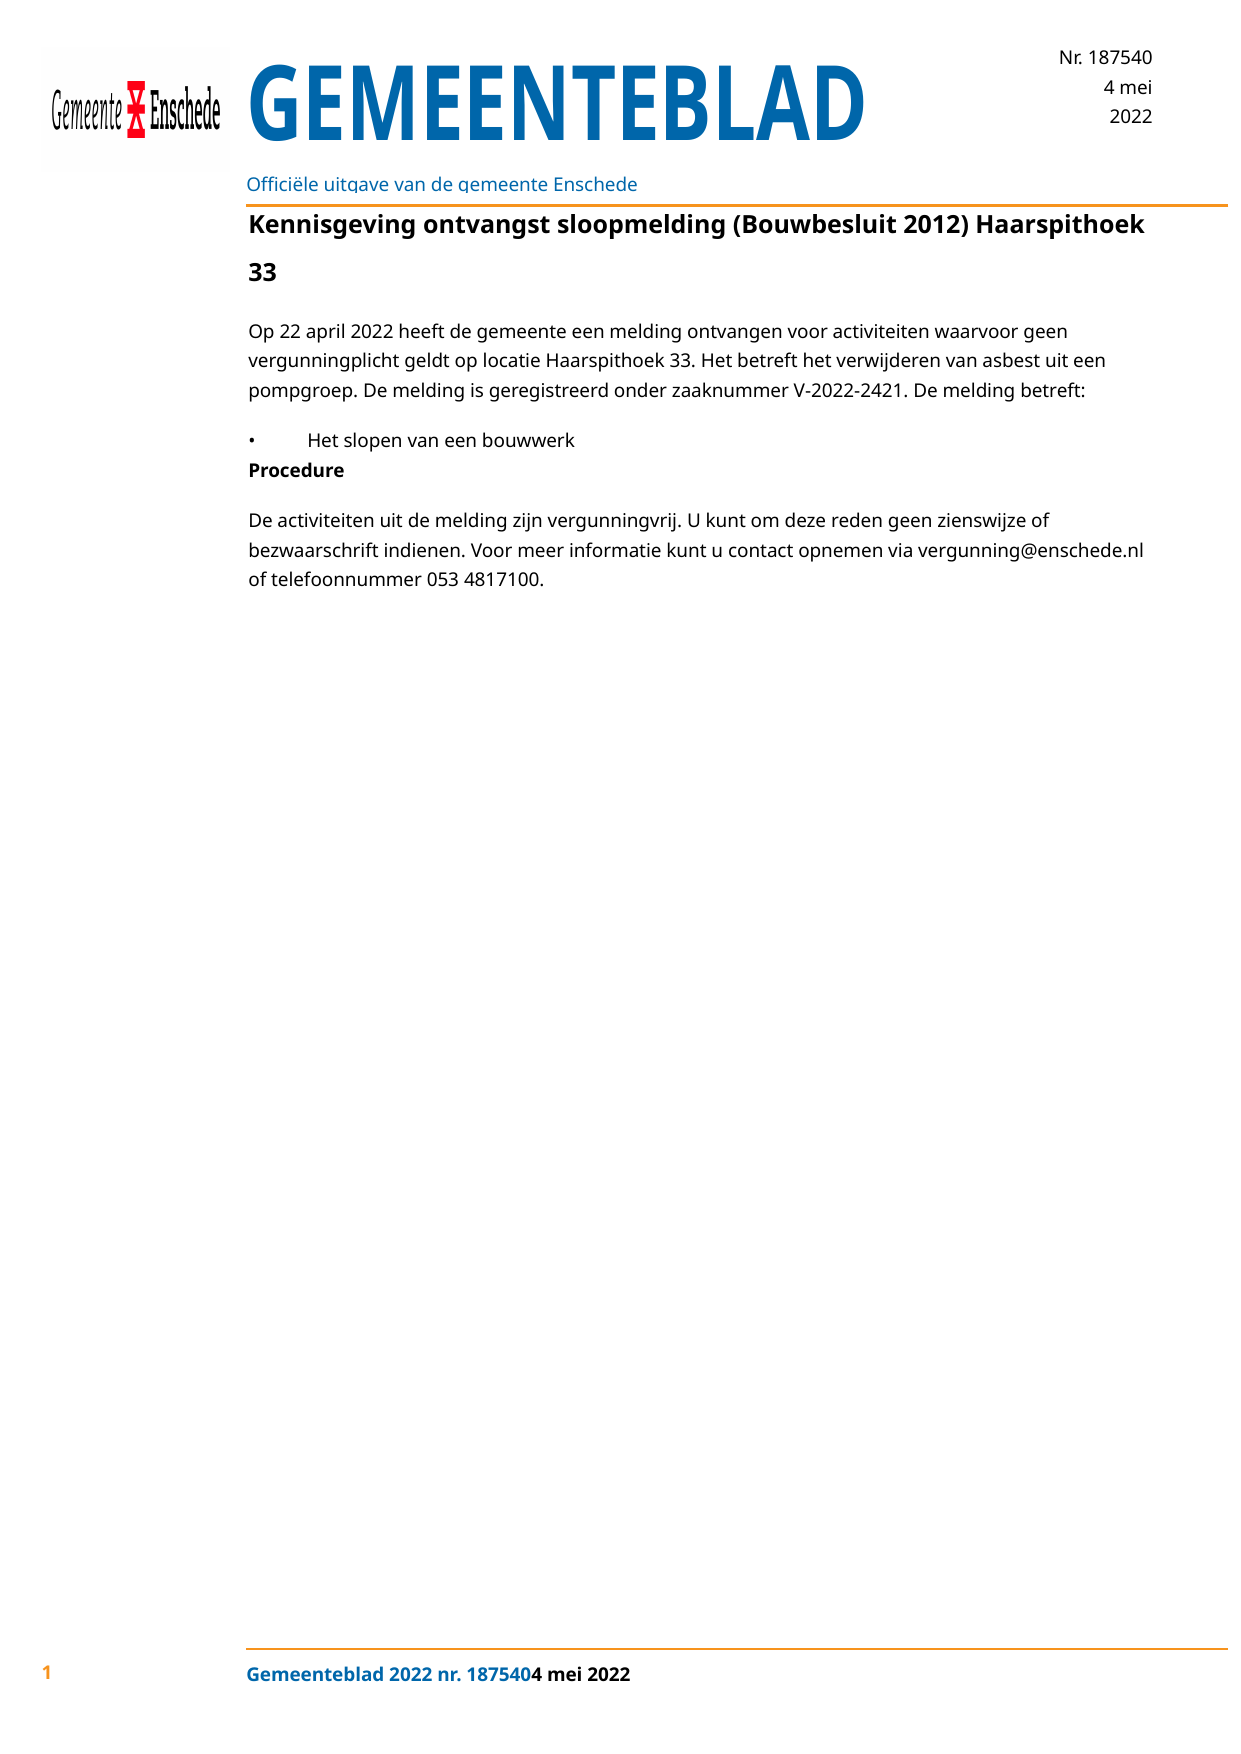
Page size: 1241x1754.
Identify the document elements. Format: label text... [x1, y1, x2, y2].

text Op 22 april 2022 heeft de gemeente een melding ontvangen voor activiteiten waarvoor geen vergunningplicht geldt op locatie Haarspithoek 33. Het betreft het verwijderen van asbest uit een pompgroep. De melding is geregistreerd onder zaaknummer V-2022-2421. De melding betreft: [248, 318, 1152, 403]
text Procedure [248, 457, 1152, 483]
text De activiteiten uit de melding zijn vergunningvrij. U kunt om deze reden geen zienswijze of bezwaarschrift indienen. Voor meer informatie kunt u contact opnemen via vergunning@enschede.nl of telefoonnummer 053 4817100. [248, 507, 1152, 592]
list Het slopen van een bouwwerk [248, 427, 1152, 453]
text Kennisgeving ontvangst sloopmelding (Bouwbesluit 2012) Haarspithoek 33 [248, 207, 1152, 288]
picture [41, 47, 231, 172]
